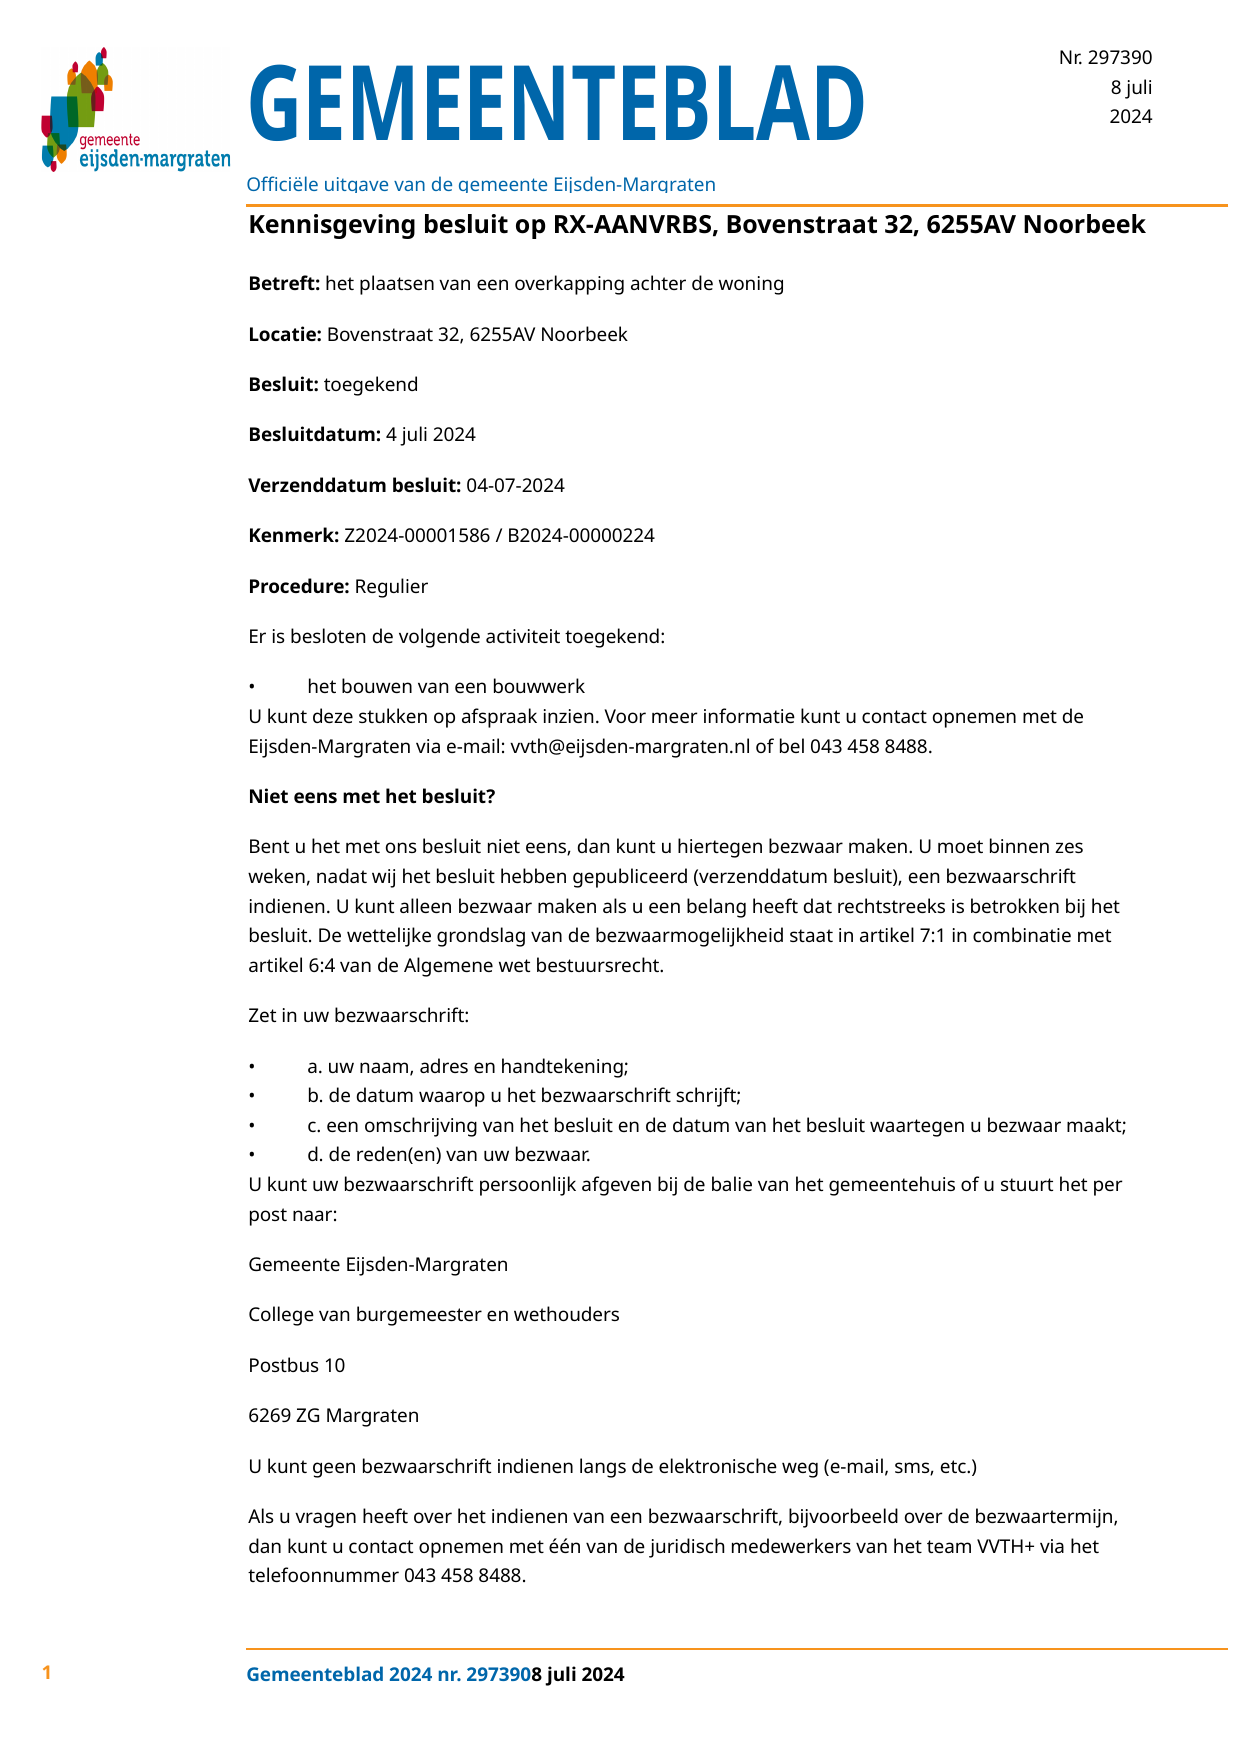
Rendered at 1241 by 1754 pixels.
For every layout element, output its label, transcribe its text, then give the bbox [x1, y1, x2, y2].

list het bouwen van een bouwwerk [248, 674, 1152, 699]
text Niet eens met het besluit? [248, 783, 1152, 809]
text Als u vragen heeft over het indienen van een bezwaarschrift, bijvoorbeeld over de bezwaartermijn, dan kunt u contact opnemen met één van de juridisch medewerkers van het team VVTH+ via het telefoonnummer 043 458 8488. [248, 1503, 1152, 1588]
text Bent u het met ons besluit niet eens, dan kunt u hiertegen bezwaar maken. U moet binnen zes weken, nadat wij het besluit hebben gepubliceerd (verzenddatum besluit), een bezwaarschrift indienen. U kunt alleen bezwaar maken als u een belang heeft dat rechtstreeks is betrokken bij het besluit. De wettelijke grondslag van de bezwaarmogelijkheid staat in artikel 7:1 in combinatie met artikel 6:4 van de Algemene wet bestuursrecht. [248, 834, 1152, 978]
text Kennisgeving besluit op RX-AANVRBS, Bovenstraat 32, 6255AV Noorbeek [248, 207, 1152, 241]
text Zet in uw bezwaarschrift: [248, 1002, 1152, 1028]
text Betreft: het plaatsen van een overkapping achter de woning [248, 270, 1152, 296]
text Procedure: Regulier [248, 573, 1152, 598]
list b. de datum waarop u het bezwaarschrift schrijft; [248, 1082, 1152, 1108]
text Besluitdatum: 4 juli 2024 [248, 422, 1152, 447]
text U kunt geen bezwaarschrift indienen langs de elektronische weg (e-mail, sms, etc.) [248, 1453, 1152, 1478]
text U kunt uw bezwaarschrift persoonlijk afgeven bij de balie van het gemeentehuis of u stuurt het per post naar: [248, 1171, 1152, 1226]
text Postbus 10 [248, 1352, 1152, 1378]
list d. de reden(en) van uw bezwaar. [248, 1142, 1152, 1167]
text Besluit: toegekend [248, 371, 1152, 397]
text Kenmerk: Z2024-00001586 / B2024-00000224 [248, 522, 1152, 548]
text 6269 ZG Margraten [248, 1402, 1152, 1428]
list a. uw naam, adres en handtekening; [248, 1053, 1152, 1078]
text Gemeente Eijsden-Margraten [248, 1251, 1152, 1277]
text Locatie: Bovenstraat 32, 6255AV Noorbeek [248, 321, 1152, 346]
text College van burgemeester en wethouders [248, 1302, 1152, 1327]
text Verzenddatum besluit: 04-07-2024 [248, 472, 1152, 498]
text Er is besloten de volgende activiteit toegekend: [248, 623, 1152, 649]
text U kunt deze stukken op afspraak inzien. Voor meer informatie kunt u contact opnemen met de Eijsden-Margraten via e-mail: vvth@eijsden-margraten.nl of bel 043 458 8488. [248, 703, 1152, 758]
list c. een omschrijving van het besluit en de datum van het besluit waartegen u bezwaar maakt; [248, 1112, 1152, 1138]
picture [41, 47, 231, 172]
